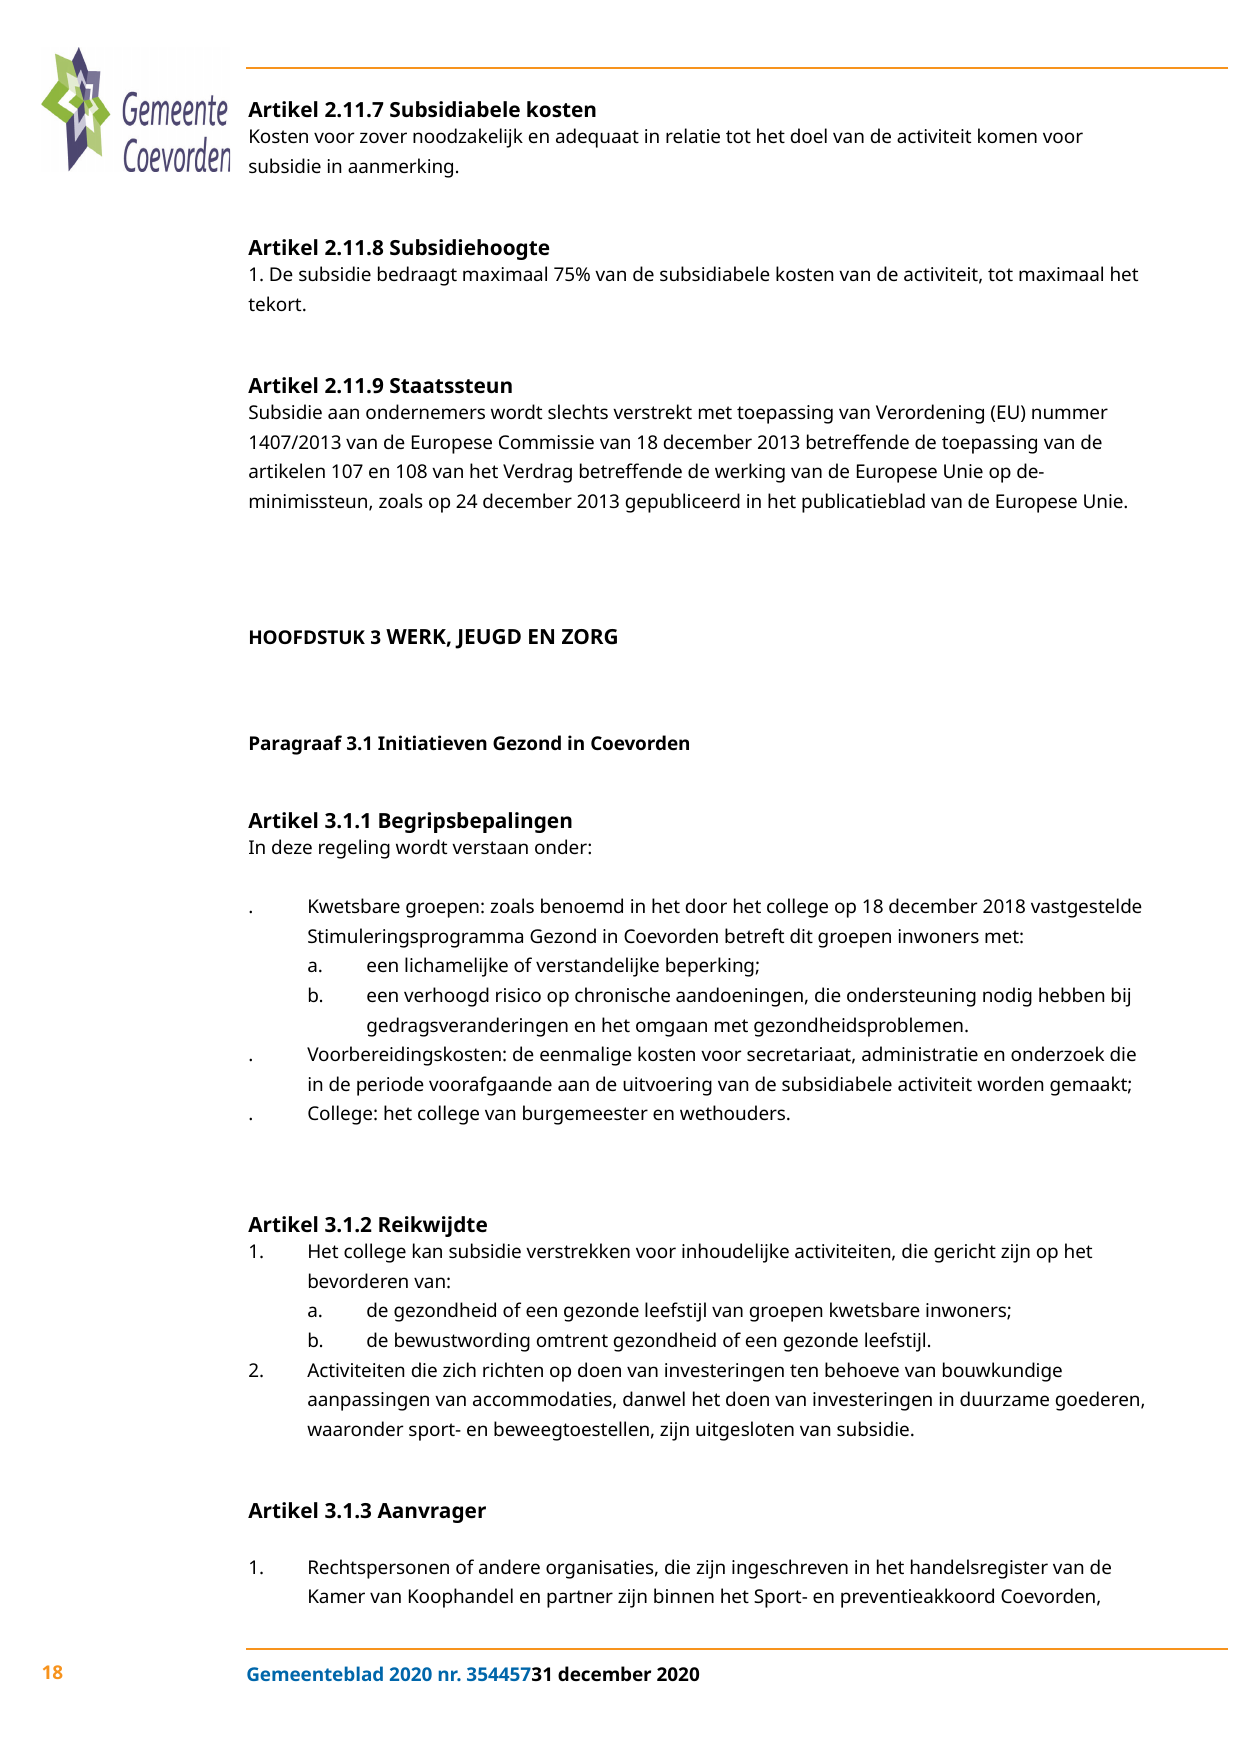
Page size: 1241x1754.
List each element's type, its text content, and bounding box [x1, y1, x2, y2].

text 1. De subsidie bedraagt maximaal 75% van de subsidiabele kosten van de activiteit, tot maximaal het tekort. [248, 261, 1152, 317]
list de bewustwording omtrent gezondheid of een gezonde leefstijl. [307, 1327, 1152, 1353]
text Subsidie aan ondernemers wordt slechts verstrekt met toepassing van Verordening (EU) nummer 1407/2013 van de Europese Commissie van 18 december 2013 betreffende de toepassing van de artikelen 107 en 108 van het Verdrag betreffende de werking van de Europese Unie op de-minimissteun, zoals op 24 december 2013 gepubliceerd in het publicatieblad van de Europese Unie. [248, 399, 1152, 514]
list de gezondheid of een gezonde leefstijl van groepen kwetsbare inwoners; [307, 1298, 1152, 1323]
list College: het college van burgemeester en wethouders. [248, 1101, 1152, 1126]
text Artikel 2.11.8 Subsidiehoogte [248, 233, 1152, 261]
text Artikel 2.11.9 Staatssteun [248, 371, 1152, 399]
list een lichamelijke of verstandelijke beperking; [307, 953, 1152, 978]
list Kwetsbare groepen: zoals benoemd in het door het college op 18 december 2018 vastgestelde Stimuleringsprogramma Gezond in Coevorden betreft dit groepen inwoners met: [248, 893, 1152, 949]
text HOOFDSTUK 3 WERK, JEUGD EN ZORG [248, 622, 1152, 651]
text Artikel 3.1.2 Reikwijdte [248, 1210, 1152, 1238]
text Artikel 2.11.7 Subsidiabele kosten [248, 95, 1152, 123]
picture [41, 47, 231, 172]
list Rechtspersonen of andere organisaties, die zijn ingeschreven in het handelsregister van de Kamer van Koophandel en partner zijn binnen het Sport- en preventieakkoord Coevorden, [248, 1554, 1152, 1609]
text Artikel 3.1.3 Aanvrager [248, 1496, 1152, 1524]
text In deze regeling wordt verstaan onder: [248, 834, 1152, 860]
text Artikel 3.1.1 Begripsbepalingen [248, 806, 1152, 834]
list Activiteiten die zich richten op doen van investeringen ten behoeve van bouwkundige aanpassingen van accommodaties, danwel het doen van investeringen in duurzame goederen, waaronder sport- en beweegtoestellen, zijn uitgesloten van subsidie. [248, 1357, 1152, 1442]
list een verhoogd risico op chronische aandoeningen, die ondersteuning nodig hebben bij gedragsveranderingen en het omgaan met gezondheidsproblemen. [307, 982, 1152, 1037]
list Het college kan subsidie verstrekken voor inhoudelijke activiteiten, die gericht zijn op het bevorderen van: [248, 1238, 1152, 1294]
text Kosten voor zover noodzakelijk en adequaat in relatie tot het doel van de activiteit komen voor subsidie in aanmerking. [248, 123, 1152, 178]
list Voorbereidingskosten: de eenmalige kosten voor secretariaat, administratie en onderzoek die in de periode voorafgaande aan de uitvoering van de subsidiabele activiteit worden gemaakt; [248, 1041, 1152, 1097]
text Paragraaf 3.1 Initiatieven Gezond in Coevorden [248, 730, 1152, 755]
